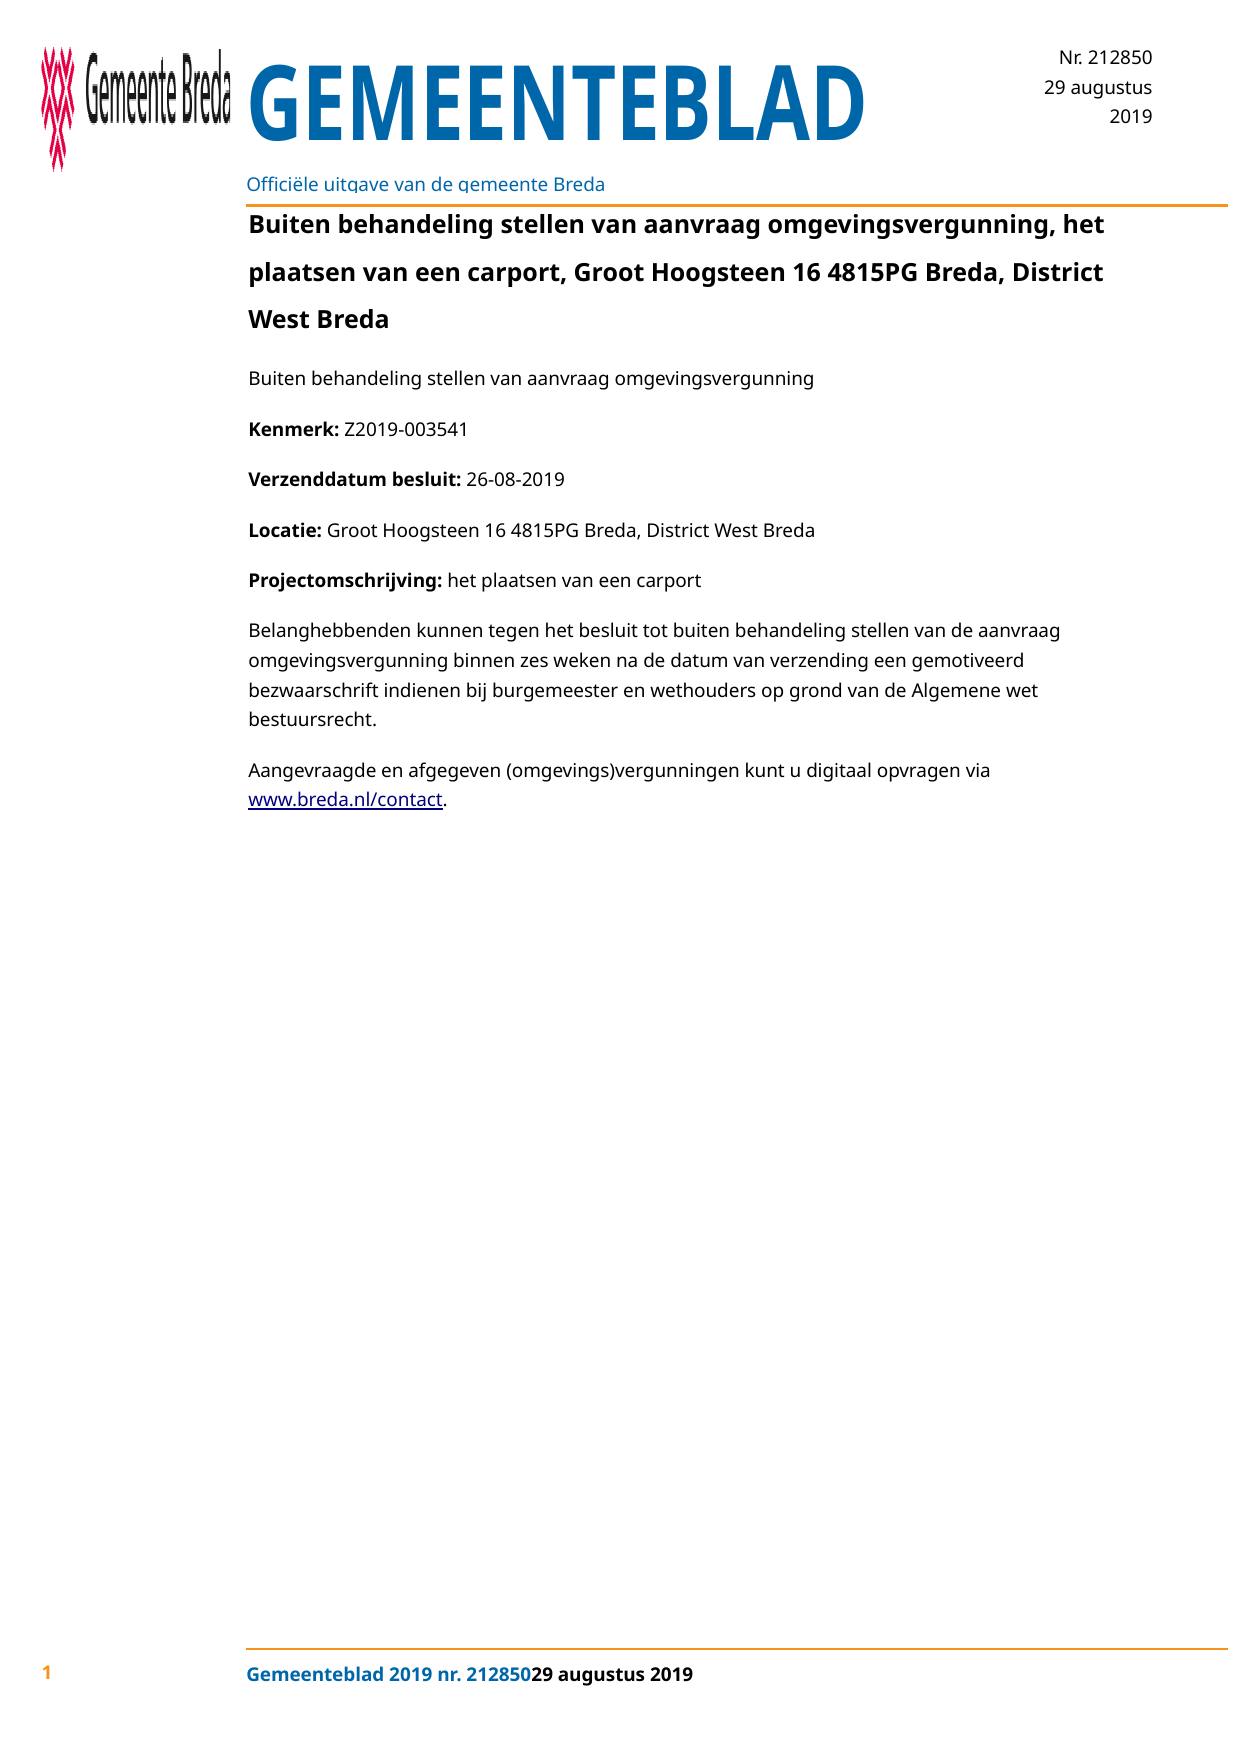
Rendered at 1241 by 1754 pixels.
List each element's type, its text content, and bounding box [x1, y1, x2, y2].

text Buiten behandeling stellen van aanvraag omgevingsvergunning, het plaatsen van een carport, Groot Hoogsteen 16 4815PG Breda, District West Breda [248, 207, 1152, 336]
text Verzenddatum besluit: 26-08-2019 [248, 466, 1152, 492]
text Belanghebbenden kunnen tegen het besluit tot buiten behandeling stellen van de aanvraag omgevingsvergunning binnen zes weken na de datum van verzending een gemotiveerd bezwaarschrift indienen bij burgemeester en wethouders op grond van de Algemene wet bestuursrecht. [248, 618, 1152, 732]
text Buiten behandeling stellen van aanvraag omgevingsvergunning [248, 366, 1152, 391]
text Locatie: Groot Hoogsteen 16 4815PG Breda, District West Breda [248, 517, 1152, 542]
text Aangevraagde en afgegeven (omgevings)vergunningen kunt u digitaal opvragen via www.breda.nl/contact. [248, 757, 1152, 812]
text Kenmerk: Z2019-003541 [248, 416, 1152, 442]
picture [41, 47, 231, 172]
text Projectomschrijving: het plaatsen van een carport [248, 567, 1152, 593]
